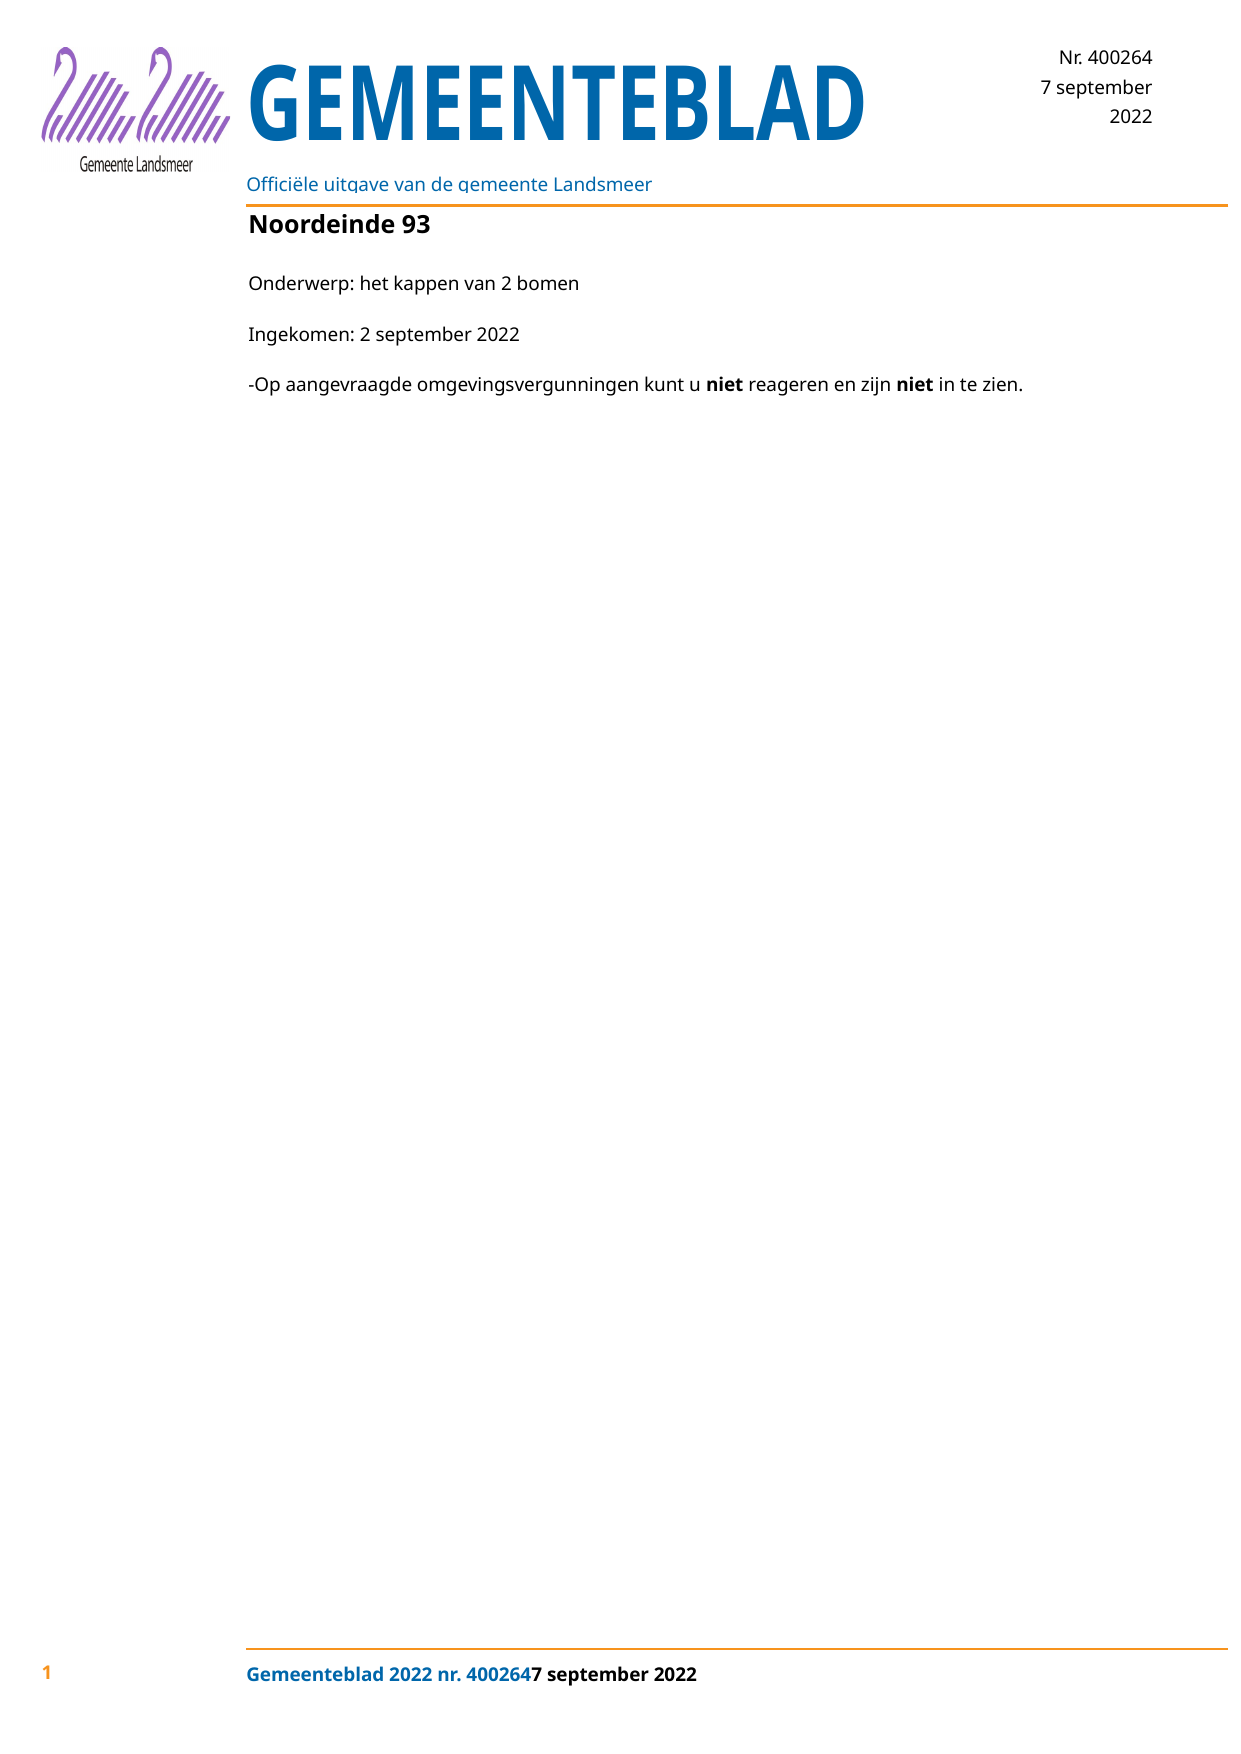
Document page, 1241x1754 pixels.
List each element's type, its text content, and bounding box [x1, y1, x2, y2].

picture [41, 47, 231, 172]
text Ingekomen: 2 september 2022 [248, 321, 1152, 346]
text Noordeinde 93 [248, 207, 1152, 241]
text Onderwerp: het kappen van 2 bomen [248, 270, 1152, 296]
text -Op aangevraagde omgevingsvergunningen kunt u niet reageren en zijn niet in te zien. [248, 371, 1152, 397]
